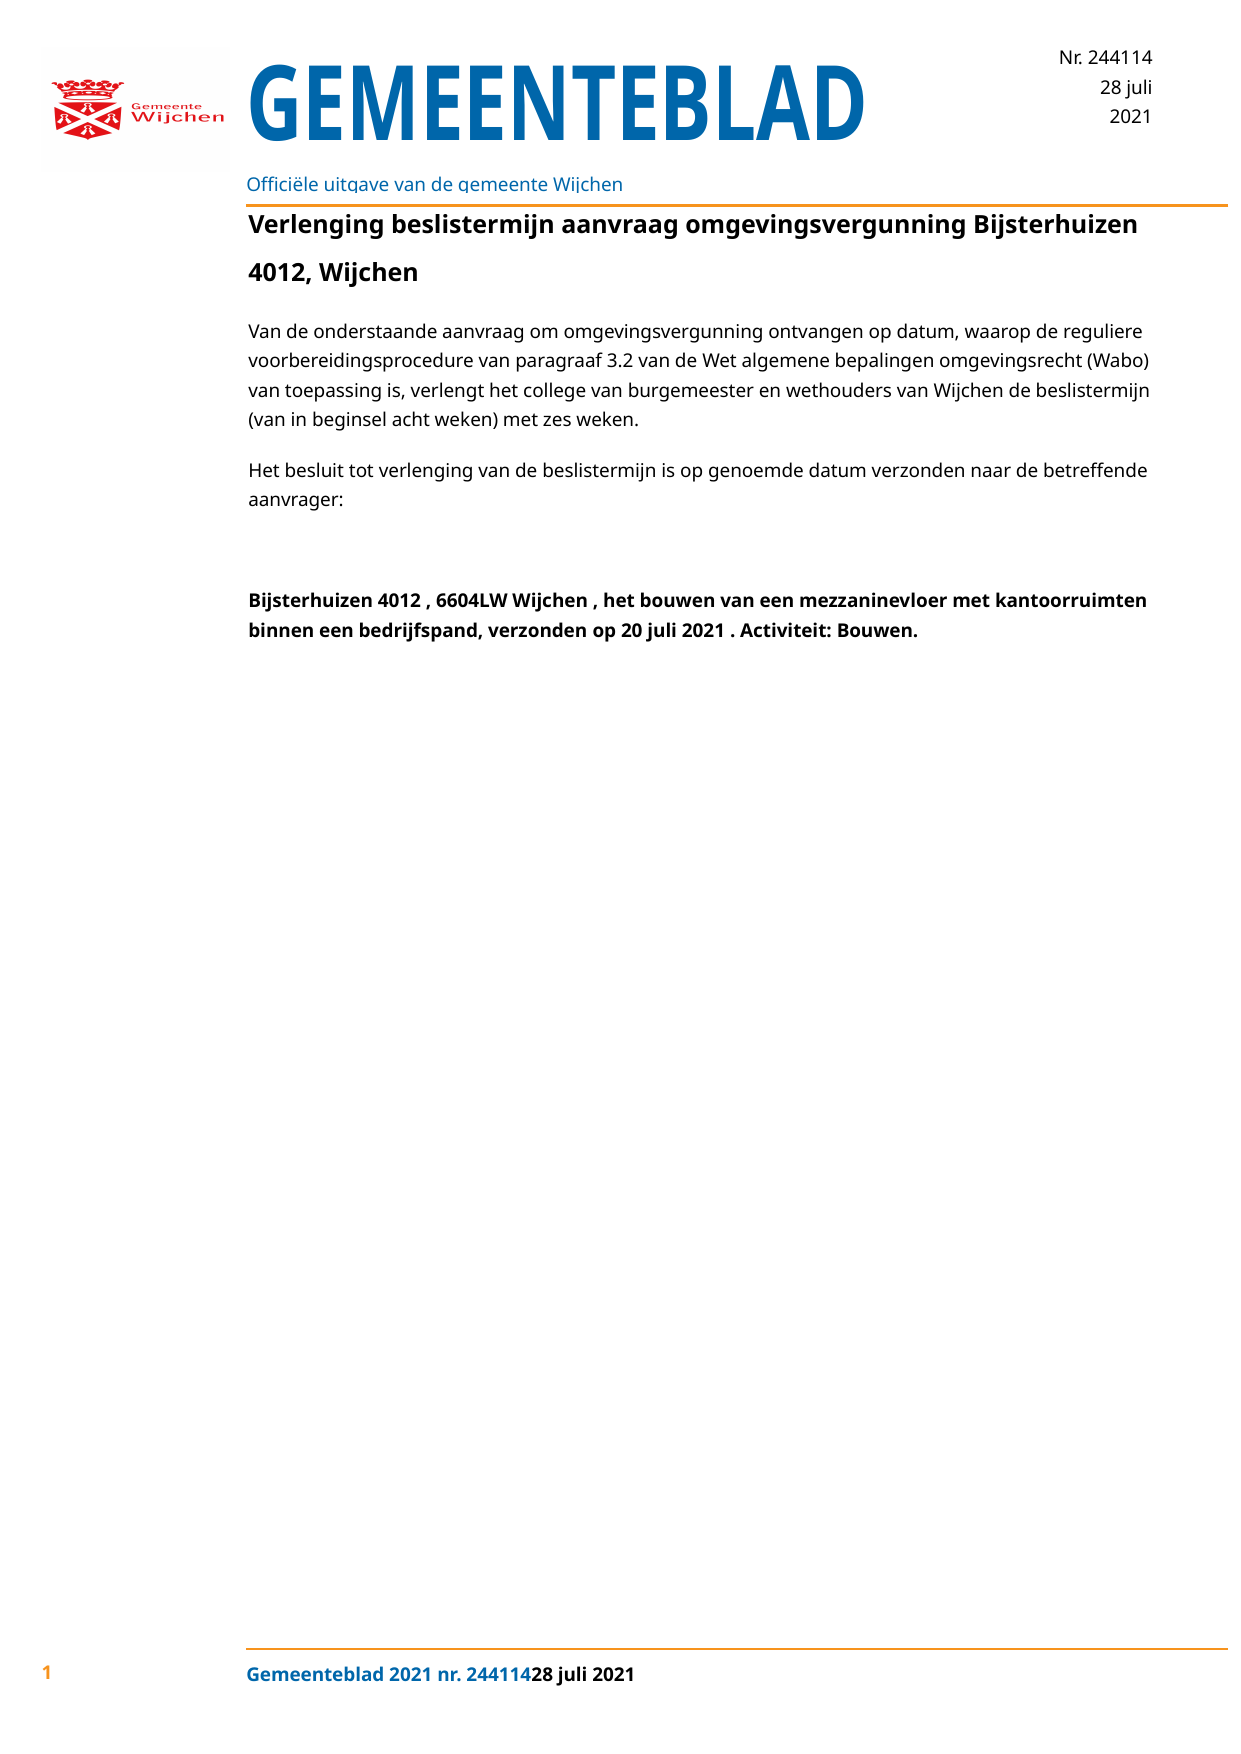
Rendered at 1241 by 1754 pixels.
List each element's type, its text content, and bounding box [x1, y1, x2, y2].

picture [41, 47, 231, 172]
text Van de onderstaande aanvraag om omgevingsvergunning ontvangen op datum, waarop de reguliere voorbereidingsprocedure van paragraaf 3.2 van de Wet algemene bepalingen omgevingsrecht (Wabo) van toepassing is, verlengt het college van burgemeester en wethouders van Wijchen de beslistermijn (van in beginsel acht weken) met zes weken. [248, 318, 1152, 432]
text Het besluit tot verlenging van de beslistermijn is op genoemde datum verzonden naar de betreffende aanvrager: [248, 457, 1152, 512]
text Bijsterhuizen 4012 , 6604LW Wijchen , het bouwen van een mezzaninevloer met kantoorruimten binnen een bedrijfspand, verzonden op 20 juli 2021 . Activiteit: Bouwen. [248, 587, 1152, 643]
text Verlenging beslistermijn aanvraag omgevingsvergunning Bijsterhuizen 4012, Wijchen [248, 207, 1152, 288]
